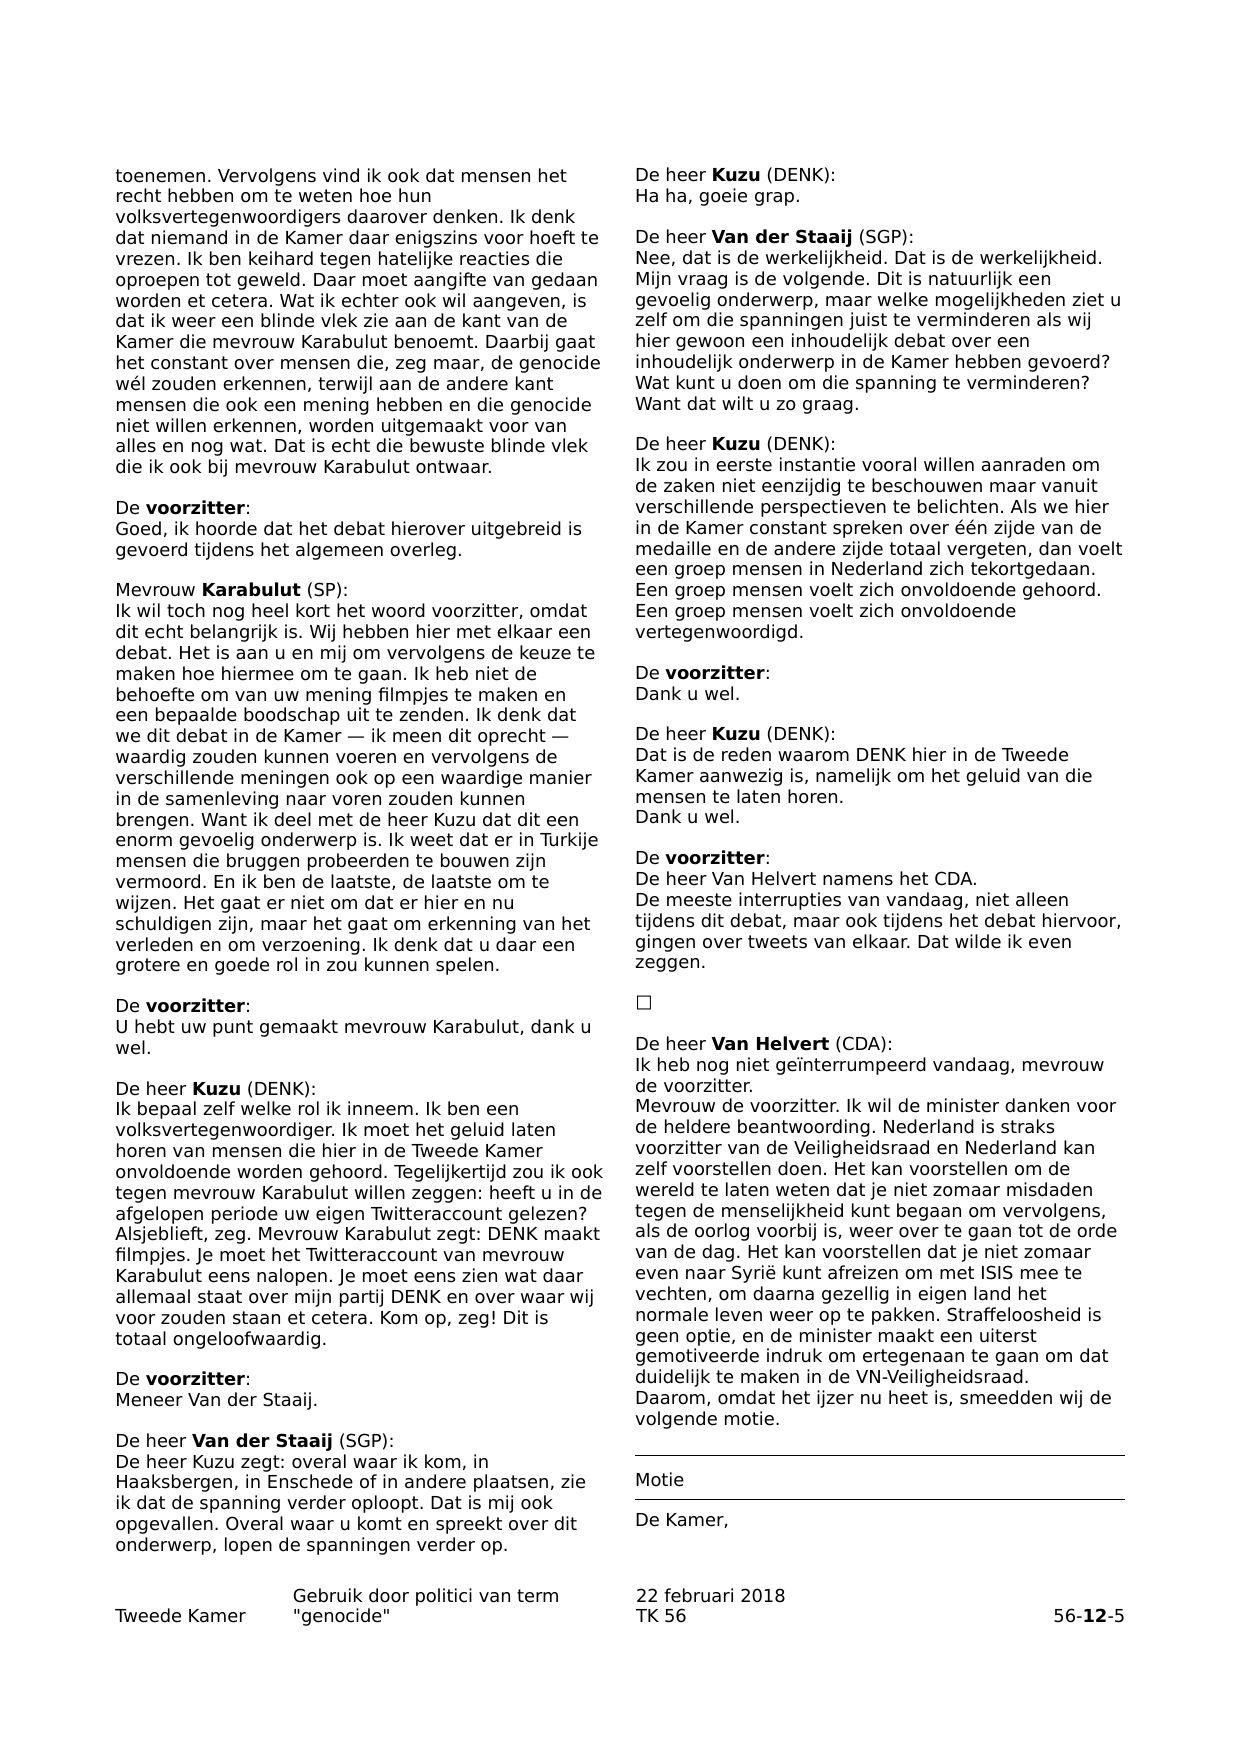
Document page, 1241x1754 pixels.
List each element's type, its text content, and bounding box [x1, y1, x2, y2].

text Dank u wel. [635, 807, 1125, 828]
text De heer Van Helvert (CDA): [635, 1034, 1125, 1054]
text Meneer Van der Staaij. [115, 1390, 605, 1411]
text Mevrouw Karabulut (SP): [115, 580, 605, 601]
text De meeste interrupties van vandaag, niet alleen tijdens dit debat, maar ook tijdens het debat hiervoor, gingen over tweets van elkaar. Dat wilde ik even zeggen. [635, 890, 1125, 973]
text Ik wil toch nog heel kort het woord voorzitter, omdat dit echt belangrijk is. Wij hebben hier met elkaar een debat. Het is aan u en mij om vervolgens de keuze te maken hoe hiermee om te gaan. Ik heb niet de behoefte om van uw mening filmpjes te maken en een bepaalde boodschap uit te zenden. Ik denk dat we dit debat in de Kamer — ik meen dit oprecht — waardig zouden kunnen voeren en vervolgens de verschillende meningen ook op een waardige manier in de samenleving naar voren zouden kunnen brengen. Want ik deel met de heer Kuzu dat dit een enorm gevoelig onderwerp is. Ik weet dat er in Turkije mensen die bruggen probeerden te bouwen zijn vermoord. En ik ben de laatste, de laatste om te wijzen. Het gaat er niet om dat er hier en nu schuldigen zijn, maar het gaat om erkenning van het verleden en om verzoening. Ik denk dat u daar een grotere en goede rol in zou kunnen spelen. [115, 601, 605, 976]
text De heer Van der Staaij (SGP): [115, 1431, 605, 1451]
text De voorzitter: [115, 996, 605, 1017]
text Daarom, omdat het ijzer nu heet is, smeedden wij de volgende motie. [635, 1388, 1125, 1429]
text Ik heb nog niet geïnterrumpeerd vandaag, mevrouw de voorzitter. [635, 1054, 1125, 1096]
text De voorzitter: [115, 1369, 605, 1390]
text Ik zou in eerste instantie vooral willen aanraden om de zaken niet eenzijdig te beschouwen maar vanuit verschillende perspectieven te belichten. Als we hier in de Kamer constant spreken over één zijde van de medaille en de andere zijde totaal vergeten, dan voelt een groep mensen in Nederland zich tekortgedaan. Een groep mensen voelt zich onvoldoende gehoord. Een groep mensen voelt zich onvoldoende vertegenwoordigd. [635, 455, 1125, 642]
text De heer Kuzu (DENK): [635, 724, 1125, 745]
text De heer Kuzu zegt: overal waar ik kom, in Haaksbergen, in Enschede of in andere plaatsen, zie ik dat de spanning verder oploopt. Dat is mij ook opgevallen. Overal waar u komt en spreekt over dit onderwerp, lopen de spanningen verder op. [115, 1451, 605, 1556]
text Goed, ik hoorde dat het debat hierover uitgebreid is gevoerd tijdens het algemeen overleg. [115, 518, 605, 560]
text Nee, dat is de werkelijkheid. Dat is de werkelijkheid. Mijn vraag is de volgende. Dit is natuurlijk een gevoelig onderwerp, maar welke mogelijkheden ziet u zelf om die spanningen juist te verminderen als wij hier gewoon een inhoudelijk debat over een inhoudelijk onderwerp in de Kamer hebben gevoerd? Wat kunt u doen om die spanning te verminderen? Want dat wilt u zo graag. [635, 248, 1125, 414]
text De heer Van der Staaij (SGP): [635, 227, 1125, 248]
text De heer Kuzu (DENK): [635, 165, 1125, 186]
text U hebt uw punt gemaakt mevrouw Karabulut, dank u wel. [115, 1017, 605, 1058]
text De voorzitter: [115, 498, 605, 518]
text ⬜ [635, 993, 1125, 1014]
text Dat is de reden waarom DENK hier in de Tweede Kamer aanwezig is, namelijk om het geluid van die mensen te laten horen. [635, 745, 1125, 807]
text toenemen. Vervolgens vind ik ook dat mensen het recht hebben om te weten hoe hun volksvertegenwoordigers daarover denken. Ik denk dat niemand in de Kamer daar enigszins voor hoeft te vrezen. Ik ben keihard tegen hatelijke reacties die oproepen tot geweld. Daar moet aangifte van gedaan worden et cetera. Wat ik echter ook wil aangeven, is dat ik weer een blinde vlek zie aan de kant van de Kamer die mevrouw Karabulut benoemt. Daarbij gaat het constant over mensen die, zeg maar, de genocide wél zouden erkennen, terwijl aan de andere kant mensen die ook een mening hebben en die genocide niet willen erkennen, worden uitgemaakt voor van alles en nog wat. Dat is echt die bewuste blinde vlek die ik ook bij mevrouw Karabulut ontwaar. [115, 165, 605, 478]
text Motie [635, 1469, 1125, 1490]
text De voorzitter: [635, 848, 1125, 869]
text De heer Van Helvert namens het CDA. [635, 869, 1125, 890]
text De heer Kuzu (DENK): [635, 434, 1125, 455]
text De voorzitter: [635, 662, 1125, 683]
text Ik bepaal zelf welke rol ik inneem. Ik ben een volksvertegenwoordiger. Ik moet het geluid laten horen van mensen die hier in de Tweede Kamer onvoldoende worden gehoord. Tegelijkertijd zou ik ook tegen mevrouw Karabulut willen zeggen: heeft u in de afgelopen periode uw eigen Twitteraccount gelezen? Alsjeblieft, zeg. Mevrouw Karabulut zegt: DENK maakt filmpjes. Je moet het Twitteraccount van mevrouw Karabulut eens nalopen. Je moet eens zien wat daar allemaal staat over mijn partij DENK en over waar wij voor zouden staan et cetera. Kom op, zeg! Dit is totaal ongeloofwaardig. [115, 1099, 605, 1349]
text Dank u wel. [635, 683, 1125, 704]
text De Kamer, [635, 1510, 1125, 1531]
text Ha ha, goeie grap. [635, 186, 1125, 207]
text De heer Kuzu (DENK): [115, 1078, 605, 1099]
text Mevrouw de voorzitter. Ik wil de minister danken voor de heldere beantwoording. Nederland is straks voorzitter van de Veiligheidsraad en Nederland kan zelf voorstellen doen. Het kan voorstellen om de wereld te laten weten dat je niet zomaar misdaden tegen de menselijkheid kunt begaan om vervolgens, als de oorlog voorbij is, weer over te gaan tot de orde van de dag. Het kan voorstellen dat je niet zomaar even naar Syrië kunt afreizen om met ISIS mee te vechten, om daarna gezellig in eigen land het normale leven weer op te pakken. Straffeloosheid is geen optie, en de minister maakt een uiterst gemotiveerde indruk om ertegenaan te gaan om dat duidelijk te maken in de VN-Veiligheidsraad. [635, 1096, 1125, 1388]
